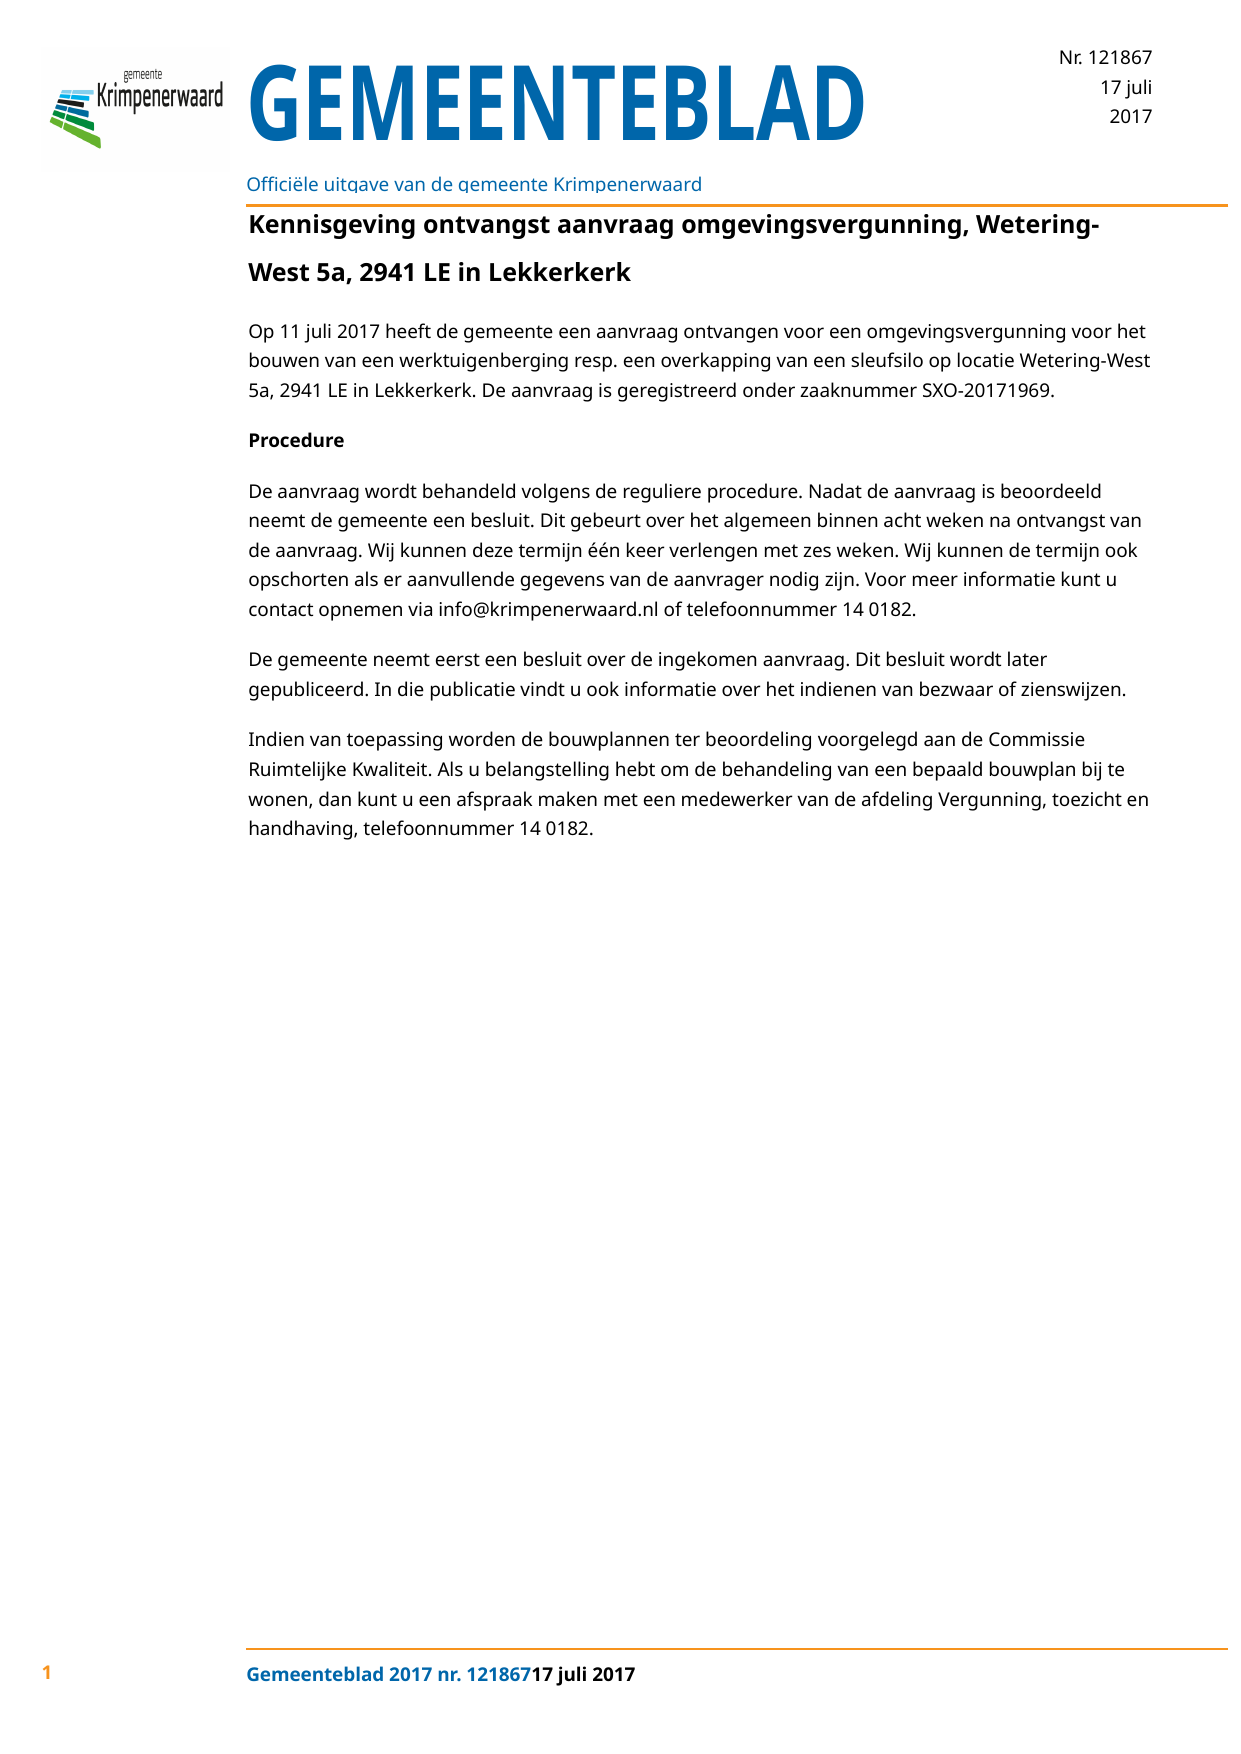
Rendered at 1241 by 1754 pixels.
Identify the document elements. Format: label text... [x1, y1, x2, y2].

text Op 11 juli 2017 heeft de gemeente een aanvraag ontvangen voor een omgevingsvergunning voor het bouwen van een werktuigenberging resp. een overkapping van een sleufsilo op locatie Wetering-West 5a, 2941 LE in Lekkerkerk. De aanvraag is geregistreerd onder zaaknummer SXO-20171969. [248, 318, 1152, 403]
text De gemeente neemt eerst een besluit over de ingekomen aanvraag. Dit besluit wordt later gepubliceerd. In die publicatie vindt u ook informatie over het indienen van bezwaar of zienswijzen. [248, 647, 1152, 702]
picture [41, 47, 231, 172]
text De aanvraag wordt behandeld volgens de reguliere procedure. Nadat de aanvraag is beoordeeld neemt de gemeente een besluit. Dit gebeurt over het algemeen binnen acht weken na ontvangst van de aanvraag. Wij kunnen deze termijn één keer verlengen met zes weken. Wij kunnen de termijn ook opschorten als er aanvullende gegevens van de aanvrager nodig zijn. Voor meer informatie kunt u contact opnemen via info@krimpenerwaard.nl of telefoonnummer 14 0182. [248, 478, 1152, 622]
text Kennisgeving ontvangst aanvraag omgevingsvergunning, Wetering-West 5a, 2941 LE in Lekkerkerk [248, 207, 1152, 288]
text Procedure [248, 427, 1152, 453]
text Indien van toepassing worden de bouwplannen ter beoordeling voorgelegd aan de Commissie Ruimtelijke Kwaliteit. Als u belangstelling hebt om de behandeling van een bepaald bouwplan bij te wonen, dan kunt u een afspraak maken met een medewerker van de afdeling Vergunning, toezicht en handhaving, telefoonnummer 14 0182. [248, 727, 1152, 841]
